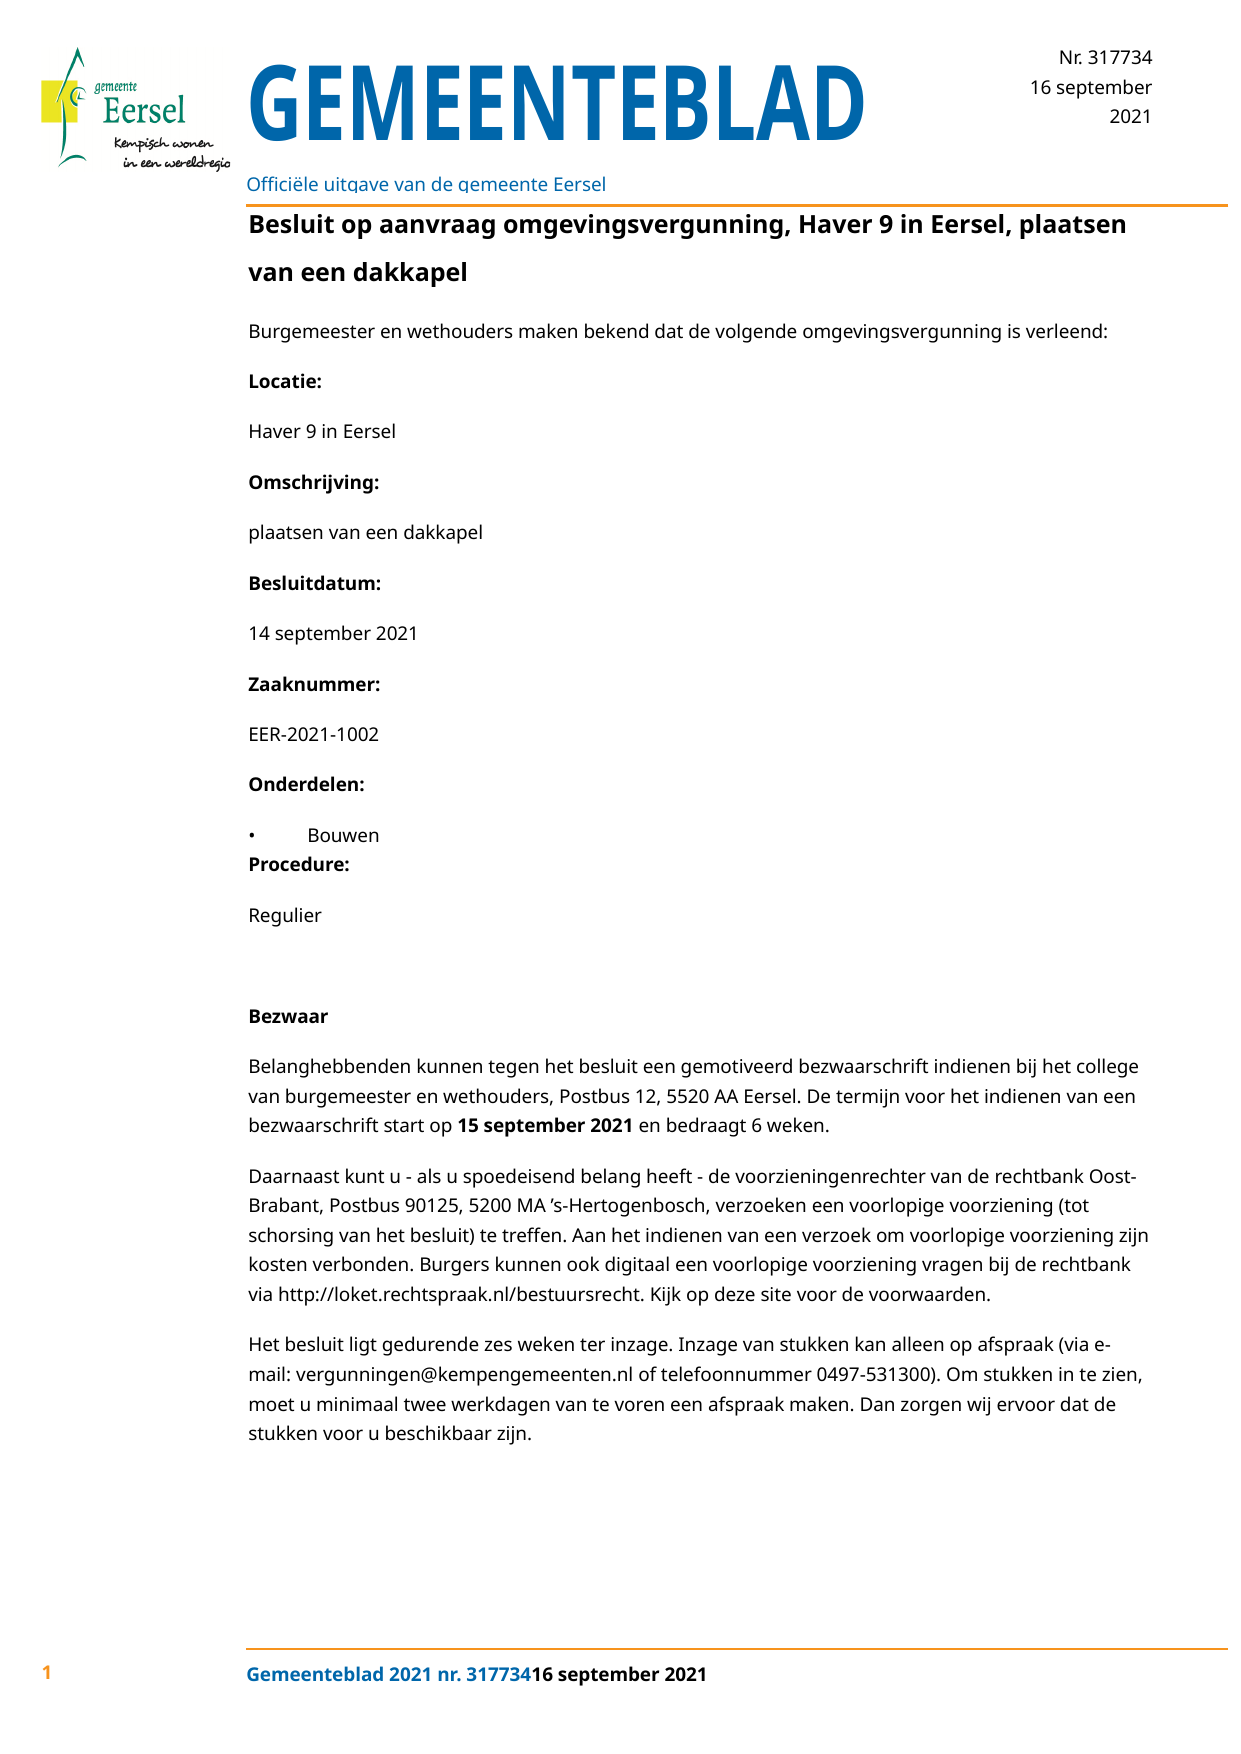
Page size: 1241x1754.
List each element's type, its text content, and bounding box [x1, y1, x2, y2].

text Besluit op aanvraag omgevingsvergunning, Haver 9 in Eersel, plaatsen van een dakkapel [248, 207, 1152, 288]
text Omschrijving: [248, 469, 1152, 495]
text Regulier [248, 902, 1152, 928]
picture [41, 47, 231, 172]
text Onderdelen: [248, 772, 1152, 797]
text Daarnaast kunt u - als u spoedeisend belang heeft - de voorzieningenrechter van de rechtbank Oost-Brabant, Postbus 90125, 5200 MA ’s-Hertogenbosch, verzoeken een voorlopige voorziening (tot schorsing van het besluit) te treffen. Aan het indienen van een verzoek om voorlopige voorziening zijn kosten verbonden. Burgers kunnen ook digitaal een voorlopige voorziening vragen bij de rechtbank via http://loket.rechtspraak.nl/bestuursrecht. Kijk op deze site voor de voorwaarden. [248, 1163, 1152, 1307]
text Haver 9 in Eersel [248, 419, 1152, 444]
text Burgemeester en wethouders maken bekend dat de volgende omgevingsvergunning is verleend: [248, 318, 1152, 344]
text EER-2021-1002 [248, 721, 1152, 747]
text Procedure: [248, 852, 1152, 877]
text Belanghebbenden kunnen tegen het besluit een gemotiveerd bezwaarschrift indienen bij het college van burgemeester en wethouders, Postbus 12, 5520 AA Eersel. De termijn voor het indienen van een bezwaarschrift start op 15 september 2021 en bedraagt 6 weken. [248, 1053, 1152, 1138]
text Het besluit ligt gedurende zes weken ter inzage. Inzage van stukken kan alleen op afspraak (via e-mail: vergunningen@kempengemeenten.nl of telefoonnummer 0497-531300). Om stukken in te zien, moet u minimaal twee werkdagen van te voren een afspraak maken. Dan zorgen wij ervoor dat de stukken voor u beschikbaar zijn. [248, 1332, 1152, 1446]
text Bezwaar [248, 1003, 1152, 1029]
text Locatie: [248, 368, 1152, 394]
text 14 september 2021 [248, 620, 1152, 646]
list Bouwen [248, 822, 1152, 848]
text Zaaknummer: [248, 671, 1152, 697]
text Besluitdatum: [248, 570, 1152, 596]
text plaatsen van een dakkapel [248, 519, 1152, 545]
